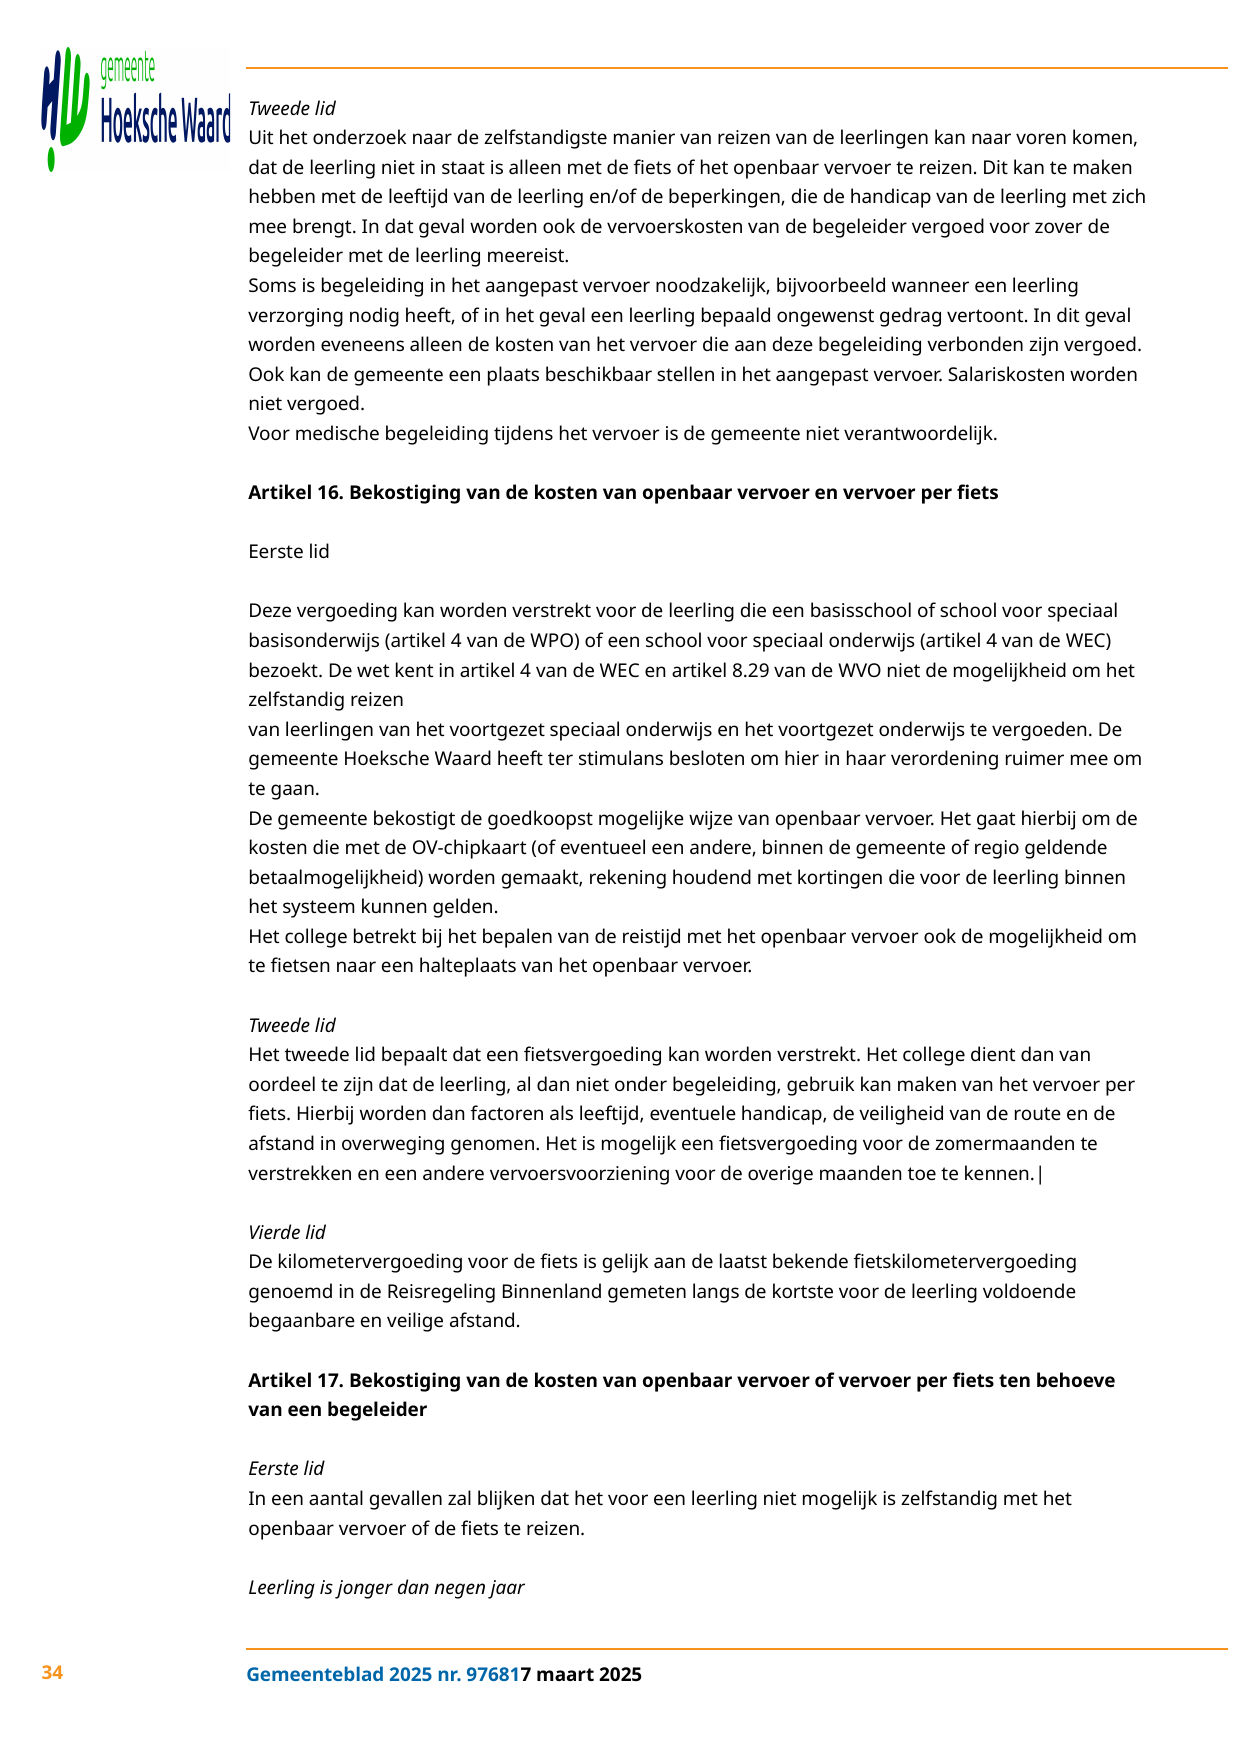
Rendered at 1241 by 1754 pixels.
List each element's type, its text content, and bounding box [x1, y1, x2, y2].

text Eerste lid [248, 1456, 1152, 1481]
text In een aantal gevallen zal blijken dat het voor een leerling niet mogelijk is zelfstandig met het openbaar vervoer of de fiets te reizen. [248, 1485, 1152, 1541]
text Soms is begeleiding in het aangepast vervoer noodzakelijk, bijvoorbeeld wanneer een leerling verzorging nodig heeft, of in het geval een leerling bepaald ongewenst gedrag vertoont. In dit geval worden eveneens alleen de kosten van het vervoer die aan deze begeleiding verbonden zijn vergoed. Ook kan de gemeente een plaats beschikbaar stellen in het aangepast vervoer. Salariskosten worden niet vergoed. [248, 272, 1152, 416]
text De kilometervergoeding voor de fiets is gelijk aan de laatst bekende fietskilometervergoeding genoemd in de Reisregeling Binnenland gemeten langs de kortste voor de leerling voldoende begaanbare en veilige afstand. [248, 1248, 1152, 1333]
text De gemeente bekostigt de goedkoopst mogelijke wijze van openbaar vervoer. Het gaat hierbij om de kosten die met de OV-chipkaart (of eventueel een andere, binnen de gemeente of regio geldende betaalmogelijkheid) worden gemaakt, rekening houdend met kortingen die voor de leerling binnen het systeem kunnen gelden. [248, 805, 1152, 919]
text van leerlingen van het voortgezet speciaal onderwijs en het voortgezet onderwijs te vergoeden. De gemeente Hoeksche Waard heeft ter stimulans besloten om hier in haar verordening ruimer mee om te gaan. [248, 716, 1152, 801]
text Vierde lid [248, 1219, 1152, 1245]
text Voor medische begeleiding tijdens het vervoer is de gemeente niet verantwoordelijk. [248, 420, 1152, 446]
text Deze vergoeding kan worden verstrekt voor de leerling die een basisschool of school voor speciaal basisonderwijs (artikel 4 van de WPO) of een school voor speciaal onderwijs (artikel 4 van de WEC) bezoekt. De wet kent in artikel 4 van de WEC en artikel 8.29 van de WVO niet de mogelijkheid om het zelfstandig reizen [248, 598, 1152, 712]
text Leerling is jonger dan negen jaar [248, 1574, 1152, 1600]
text Het college betrekt bij het bepalen van de reistijd met het openbaar vervoer ook de mogelijkheid om te fietsen naar een halteplaats van het openbaar vervoer. [248, 923, 1152, 978]
text Tweede lid [248, 95, 1152, 121]
text Artikel 17. Bekostiging van de kosten van openbaar vervoer of vervoer per fiets ten behoeve van een begeleider [248, 1367, 1152, 1422]
text Eerste lid [248, 538, 1152, 564]
text Uit het onderzoek naar de zelfstandigste manier van reizen van de leerlingen kan naar voren komen, dat de leerling niet in staat is alleen met de fiets of het openbaar vervoer te reizen. Dit kan te maken hebben met de leeftijd van de leerling en/of de beperkingen, die de handicap van de leerling met zich mee brengt. In dat geval worden ook de vervoerskosten van de begeleider vergoed voor zover de begeleider met de leerling meereist. [248, 124, 1152, 268]
text Het tweede lid bepaalt dat een fietsvergoeding kan worden verstrekt. Het college dient dan van oordeel te zijn dat de leerling, al dan niet onder begeleiding, gebruik kan maken van het vervoer per fiets. Hierbij worden dan factoren als leeftijd, eventuele handicap, de veiligheid van de route en de afstand in overweging genomen. Het is mogelijk een fietsvergoeding voor de zomermaanden te verstrekken en een andere vervoersvoorziening voor de overige maanden toe te kennen.| [248, 1041, 1152, 1186]
text Artikel 16. Bekostiging van de kosten van openbaar vervoer en vervoer per fiets [248, 479, 1152, 505]
text Tweede lid [248, 1012, 1152, 1038]
picture [41, 47, 231, 172]
